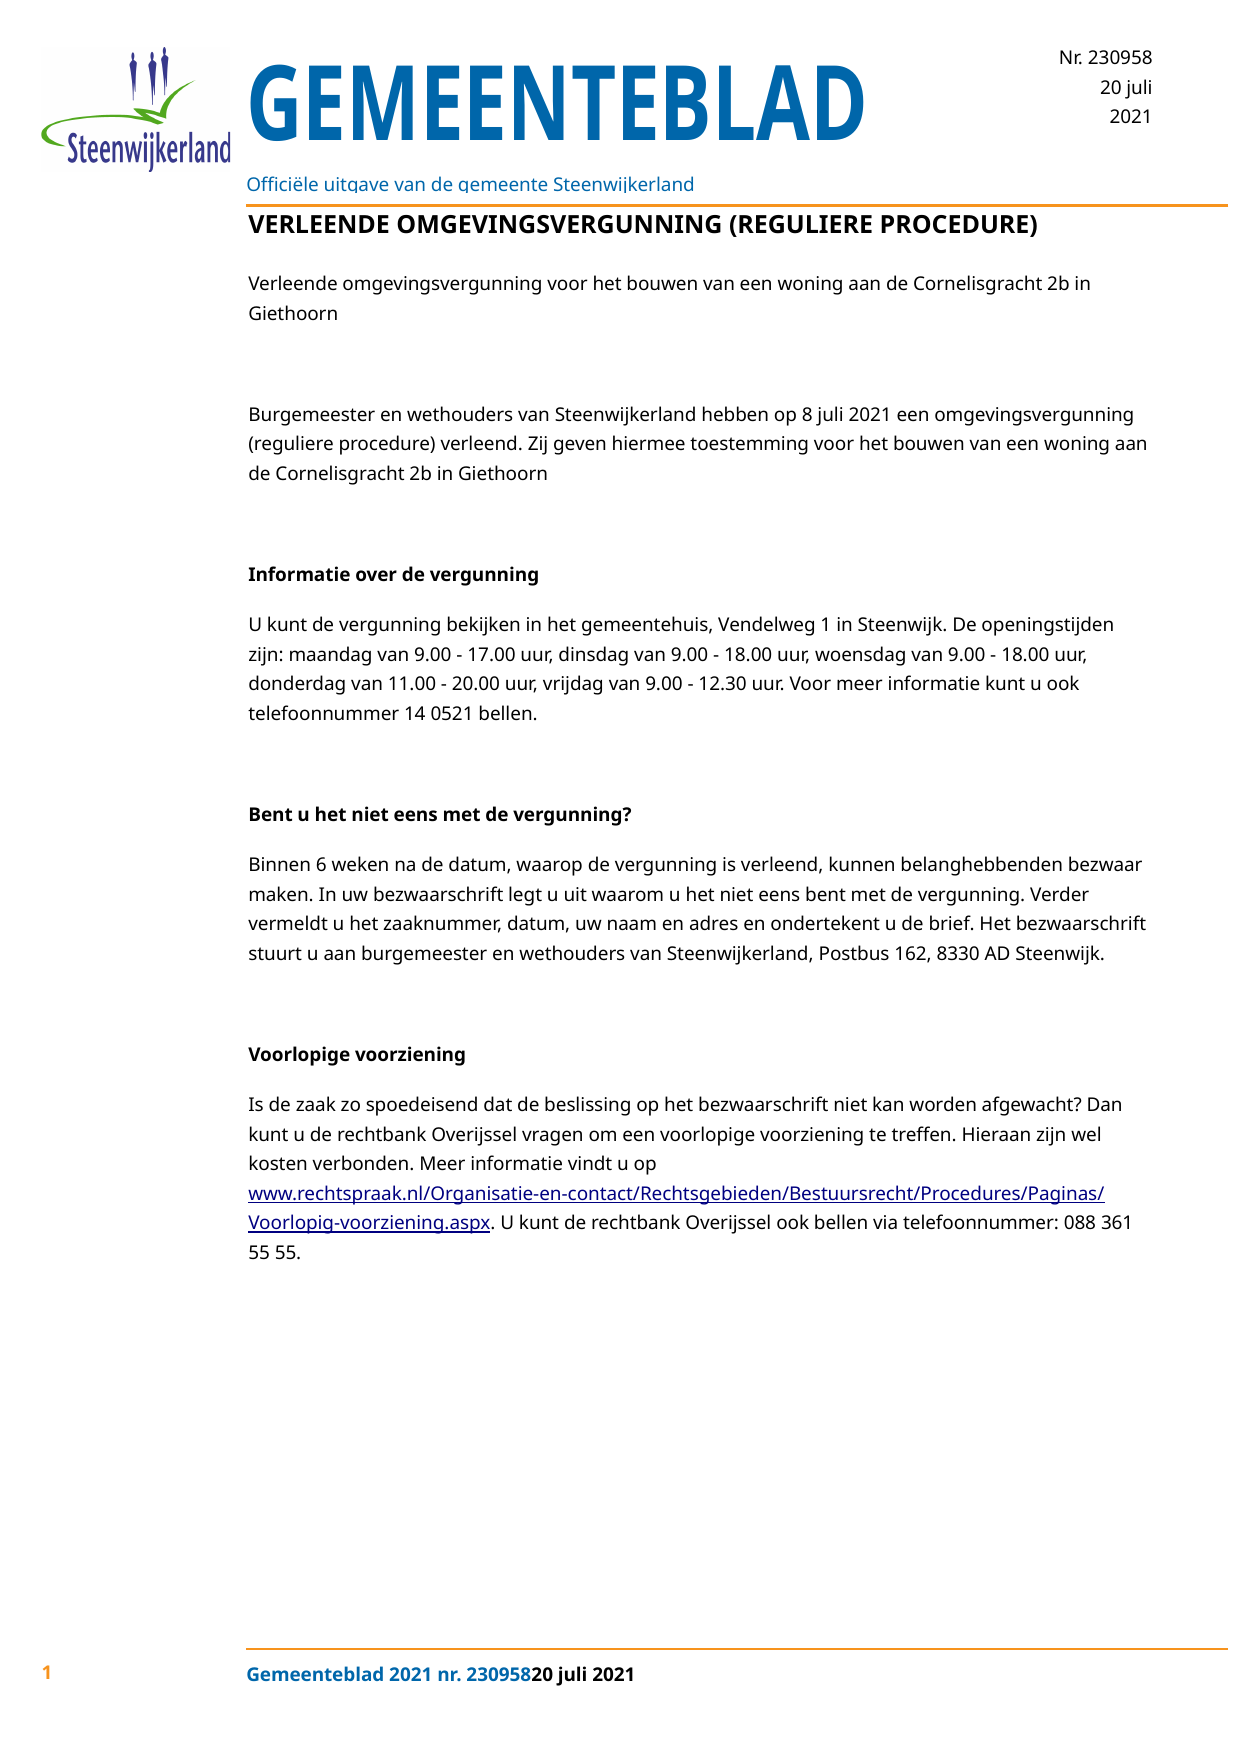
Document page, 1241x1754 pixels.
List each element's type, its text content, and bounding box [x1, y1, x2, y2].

text Binnen 6 weken na de datum, waarop de vergunning is verleend, kunnen belanghebbenden bezwaar maken. In uw bezwaarschrift legt u uit waarom u het niet eens bent met de vergunning. Verder vermeldt u het zaaknummer, datum, uw naam en adres en ondertekent u de brief. Het bezwaarschrift stuurt u aan burgemeester en wethouders van Steenwijkerland, Postbus 162, 8330 AD Steenwijk. [248, 851, 1152, 966]
text U kunt de vergunning bekijken in het gemeentehuis, Vendelweg 1 in Steenwijk. De openingstijden zijn: maandag van 9.00 - 17.00 uur, dinsdag van 9.00 - 18.00 uur, woensdag van 9.00 - 18.00 uur, donderdag van 11.00 - 20.00 uur, vrijdag van 9.00 - 12.30 uur. Voor meer informatie kunt u ook telefoonnummer 14 0521 bellen. [248, 611, 1152, 726]
text Burgemeester en wethouders van Steenwijkerland hebben op 8 juli 2021 een omgevingsvergunning (reguliere procedure) verleend. Zij geven hiermee toestemming voor het bouwen van een woning aan de Cornelisgracht 2b in Giethoorn [248, 401, 1152, 486]
text Is de zaak zo spoedeisend dat de beslissing op het bezwaarschrift niet kan worden afgewacht? Dan kunt u de rechtbank Overijssel vragen om een voorlopige voorziening te treffen. Hieraan zijn wel kosten verbonden. Meer informatie vindt u op www.rechtspraak.nl/Organisatie-en-contact/Rechtsgebieden/Bestuursrecht/Procedures/Paginas/Voorlopig-voorziening.aspx. U kunt de rechtbank Overijssel ook bellen via telefoonnummer: 088 361 55 55. [248, 1091, 1152, 1265]
picture [41, 47, 231, 172]
text Informatie over de vergunning [248, 561, 1152, 586]
text Voorlopige voorziening [248, 1041, 1152, 1066]
text Bent u het niet eens met de vergunning? [248, 801, 1152, 826]
text Verleende omgevingsvergunning voor het bouwen van een woning aan de Cornelisgracht 2b in Giethoorn [248, 270, 1152, 326]
text VERLEENDE OMGEVINGSVERGUNNING (REGULIERE PROCEDURE) [248, 207, 1152, 241]
